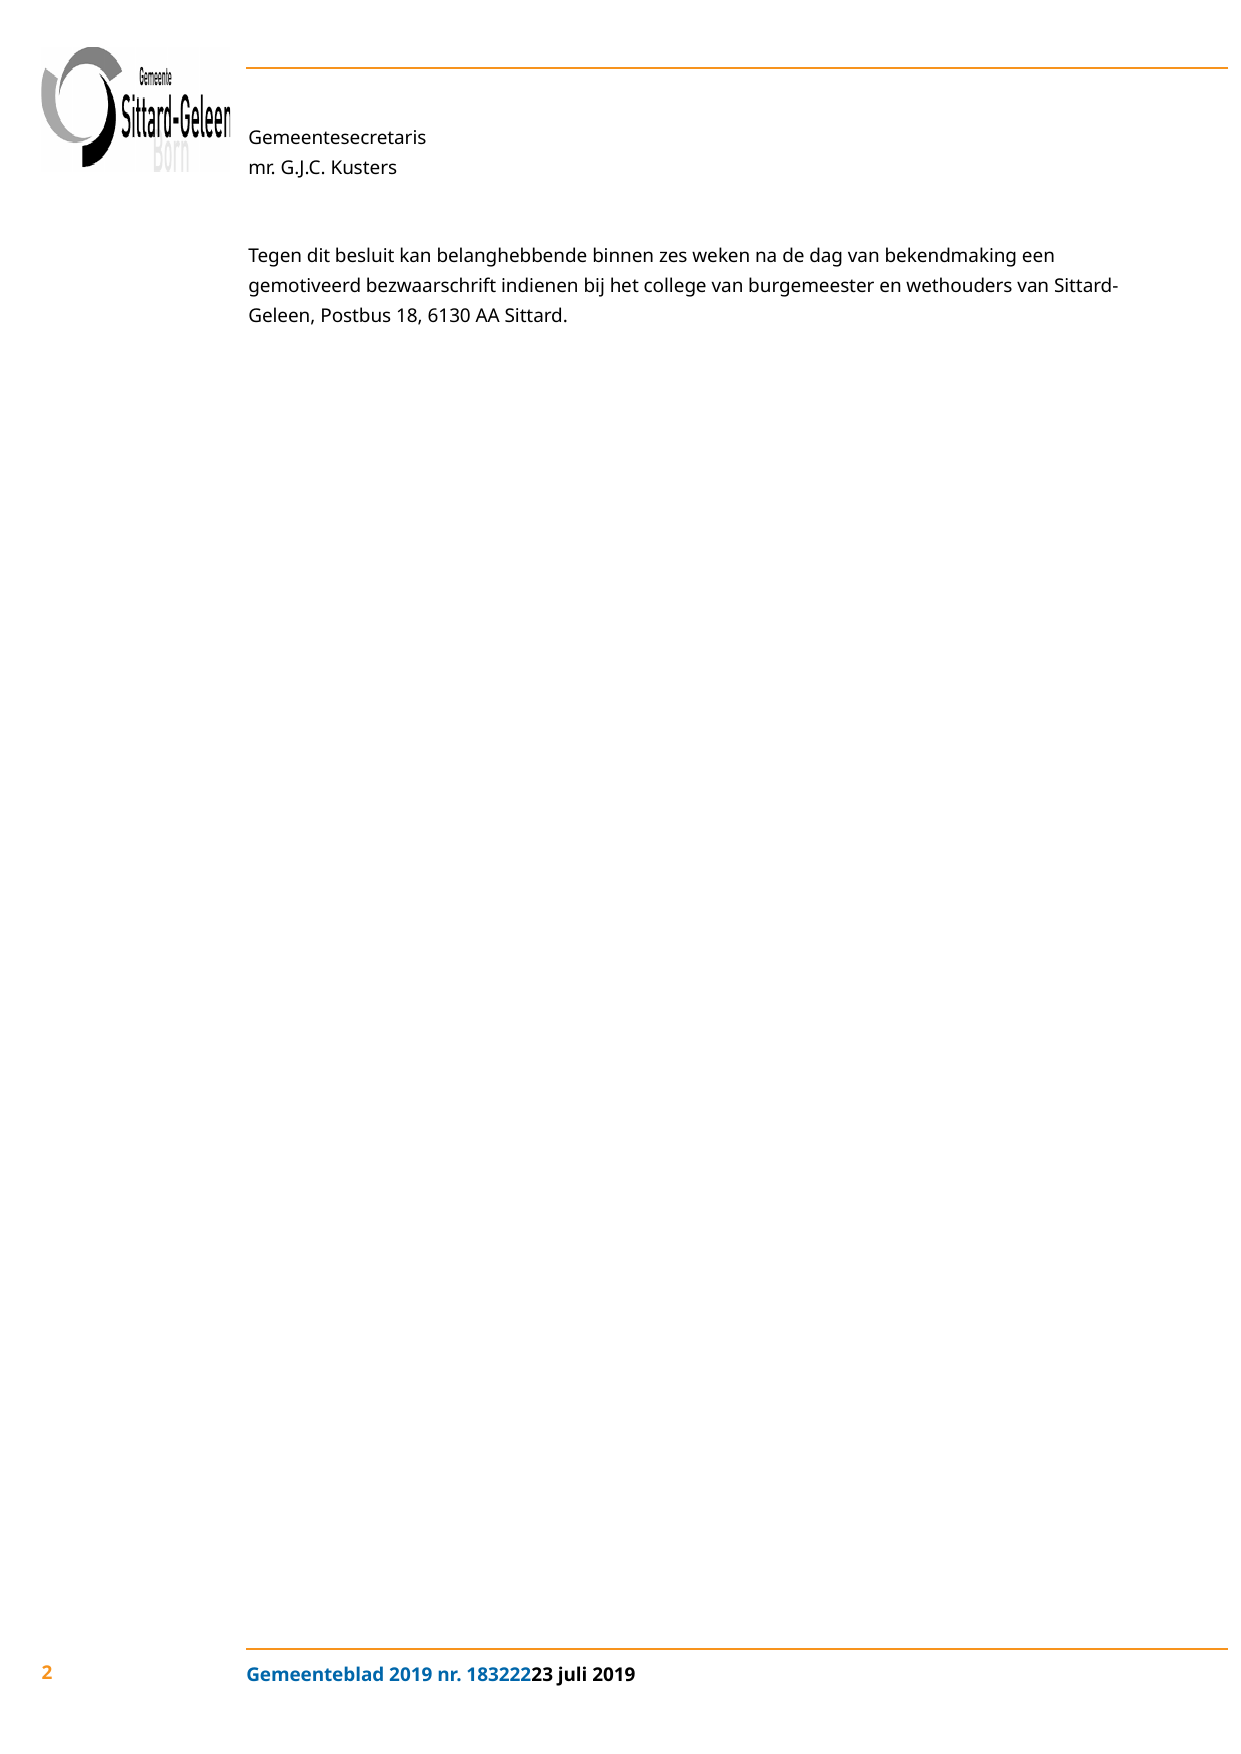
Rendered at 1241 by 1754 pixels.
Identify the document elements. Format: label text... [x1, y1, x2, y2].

text mr. G.J.C. Kusters [248, 154, 1152, 180]
picture [41, 47, 231, 172]
text Tegen dit besluit kan belanghebbende binnen zes weken na de dag van bekendmaking een gemotiveerd bezwaarschrift indienen bij het college van burgemeester en wethouders van Sittard-Geleen, Postbus 18, 6130 AA Sittard. [248, 243, 1152, 328]
text Gemeentesecretaris [248, 124, 1152, 150]
